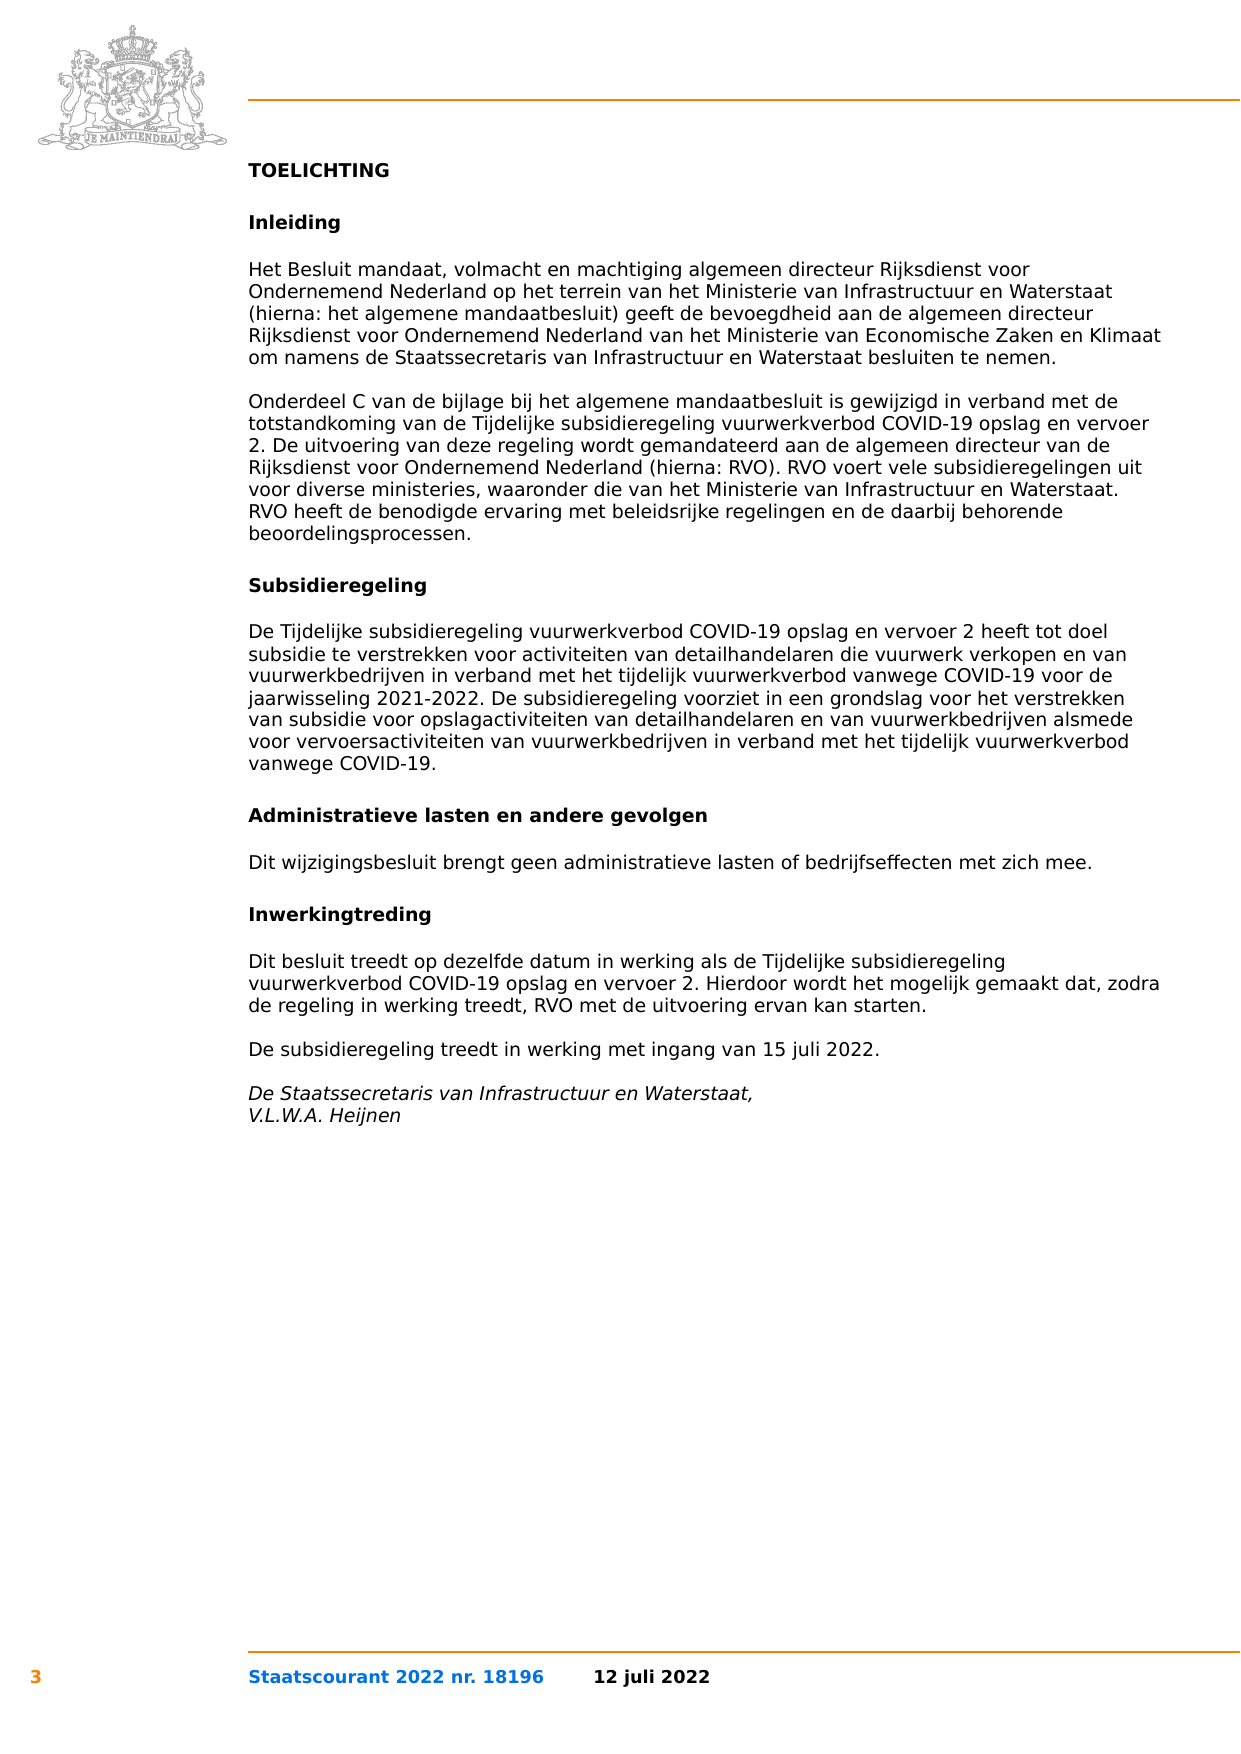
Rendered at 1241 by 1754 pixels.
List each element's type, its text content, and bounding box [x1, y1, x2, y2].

text De Staatssecretaris van Infrastructuur en Waterstaat, V.L.W.A. Heijnen [248, 1083, 1163, 1127]
text De Tijdelijke subsidieregeling vuurwerkverbod COVID-19 opslag en vervoer 2 heeft tot doel subsidie te verstrekken voor activiteiten van detailhandelaren die vuurwerk verkopen en van vuurwerkbedrijven in verband met het tijdelijk vuurwerkverbod vanwege COVID-19 voor de jaarwisseling 2021-2022. De subsidieregeling voorziet in een grondslag voor het verstrekken van subsidie voor opslagactiviteiten van detailhandelaren en van vuurwerkbedrijven alsmede voor vervoersactiviteiten van vuurwerkbedrijven in verband met het tijdelijk vuurwerkverbod vanwege COVID-19. [248, 621, 1163, 775]
subtitle TOELICHTING [248, 160, 1163, 182]
text De subsidieregeling treedt in werking met ingang van 15 juli 2022. [248, 1039, 1163, 1061]
text Dit wijzigingsbesluit brengt geen administratieve lasten of bedrijfseffecten met zich mee. [248, 852, 1163, 874]
text Onderdeel C van de bijlage bij het algemene mandaatbesluit is gewijzigd in verband met de totstandkoming van de Tijdelijke subsidieregeling vuurwerkverbod COVID-19 opslag en vervoer 2. De uitvoering van deze regeling wordt gemandateerd aan de algemeen directeur van de Rijksdienst voor Ondernemend Nederland (hierna: RVO). RVO voert vele subsidieregelingen uit voor diverse ministeries, waaronder die van het Ministerie van Infrastructuur en Waterstaat. RVO heeft de benodigde ervaring met beleidsrijke regelingen en de daarbij behorende beoordelingsprocessen. [248, 391, 1163, 544]
text Dit besluit treedt op dezelfde datum in werking als de Tijdelijke subsidieregeling vuurwerkverbod COVID-19 opslag en vervoer 2. Hierdoor wordt het mogelijk gemaakt dat, zodra de regeling in werking treedt, RVO met de uitvoering ervan kan starten. [248, 951, 1163, 1017]
subtitle Subsidieregeling [248, 574, 1163, 596]
subtitle Administratieve lasten en andere gevolgen [248, 805, 1163, 827]
text Het Besluit mandaat, volmacht en machtiging algemeen directeur Rijksdienst voor Ondernemend Nederland op het terrein van het Ministerie van Infrastructuur en Waterstaat (hierna: het algemene mandaatbesluit) geeft de bevoegdheid aan de algemeen directeur Rijksdienst voor Ondernemend Nederland van het Ministerie van Economische Zaken en Klimaat om namens de Staatssecretaris van Infrastructuur en Waterstaat besluiten te nemen. [248, 259, 1163, 369]
subtitle Inwerkingtreding [248, 904, 1163, 926]
picture [38, 25, 227, 150]
subtitle Inleiding [248, 212, 1163, 234]
